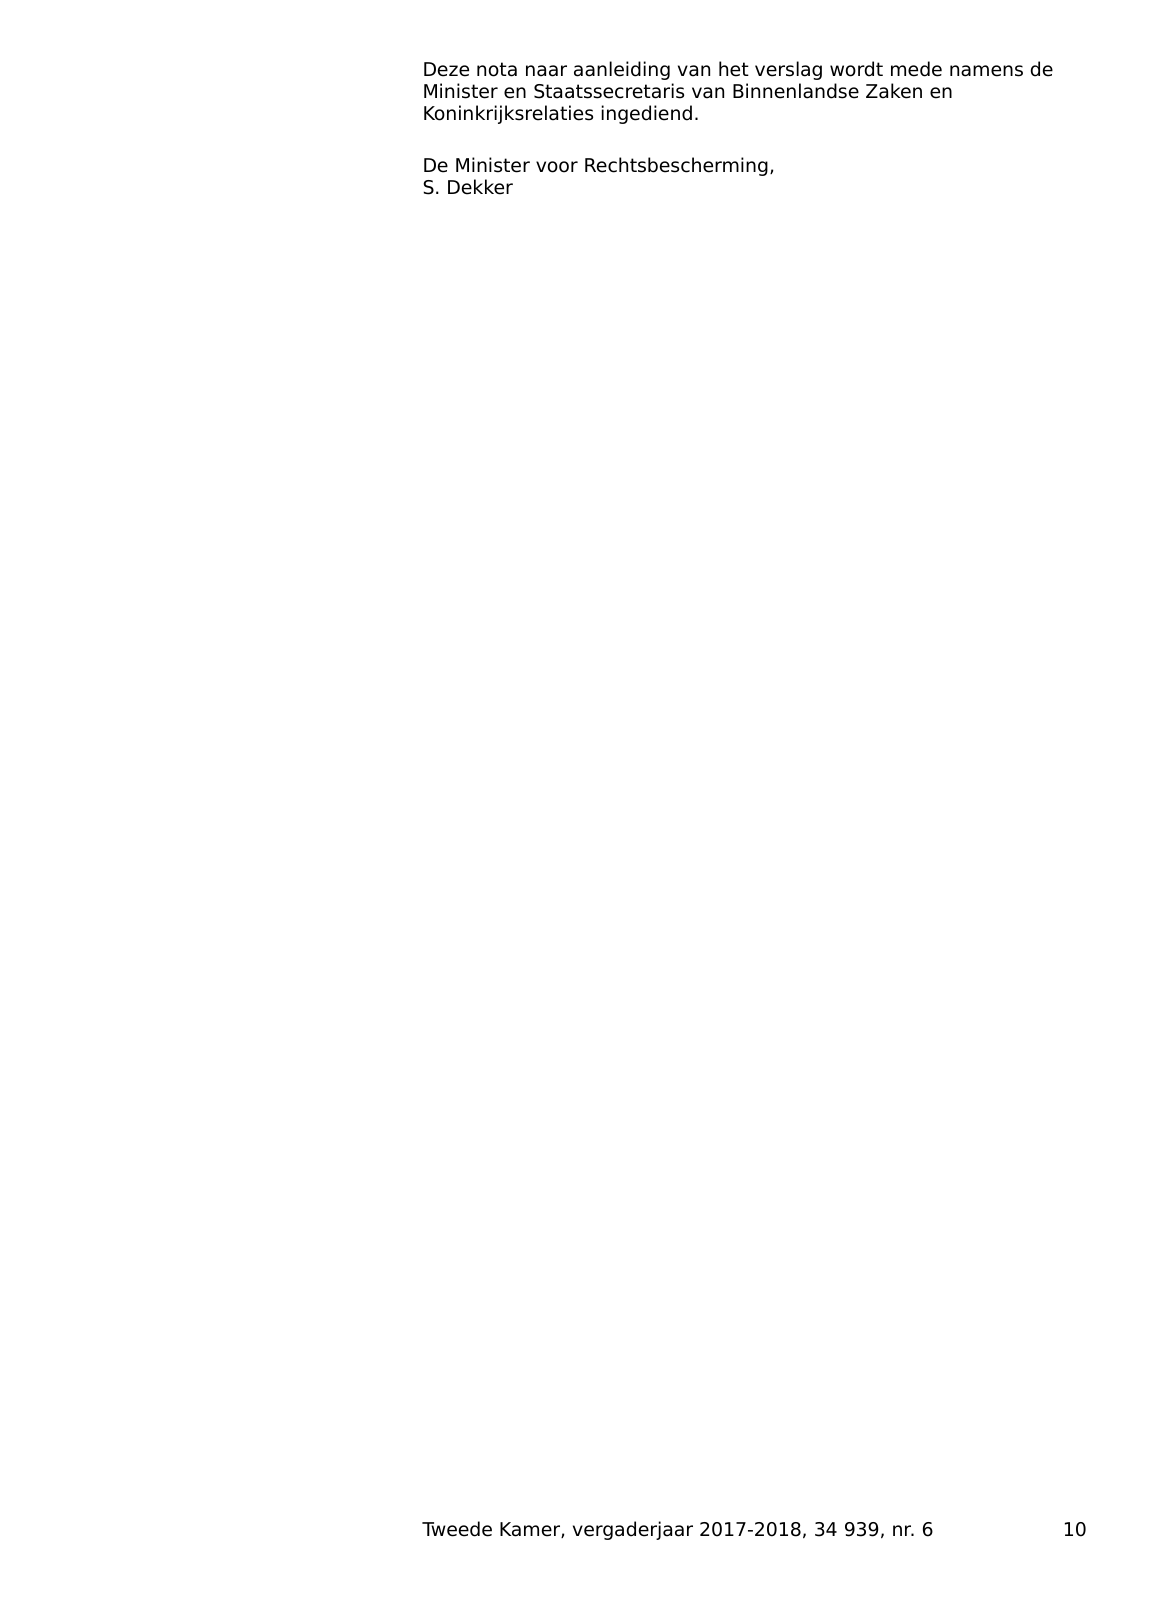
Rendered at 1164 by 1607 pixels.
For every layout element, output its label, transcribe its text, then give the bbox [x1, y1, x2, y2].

text De Minister voor Rechtsbescherming, S. Dekker [422, 155, 1087, 199]
text Deze nota naar aanleiding van het verslag wordt mede namens de Minister en Staatssecretaris van Binnenlandse Zaken en Koninkrijksrelaties ingediend. [422, 59, 1087, 125]
